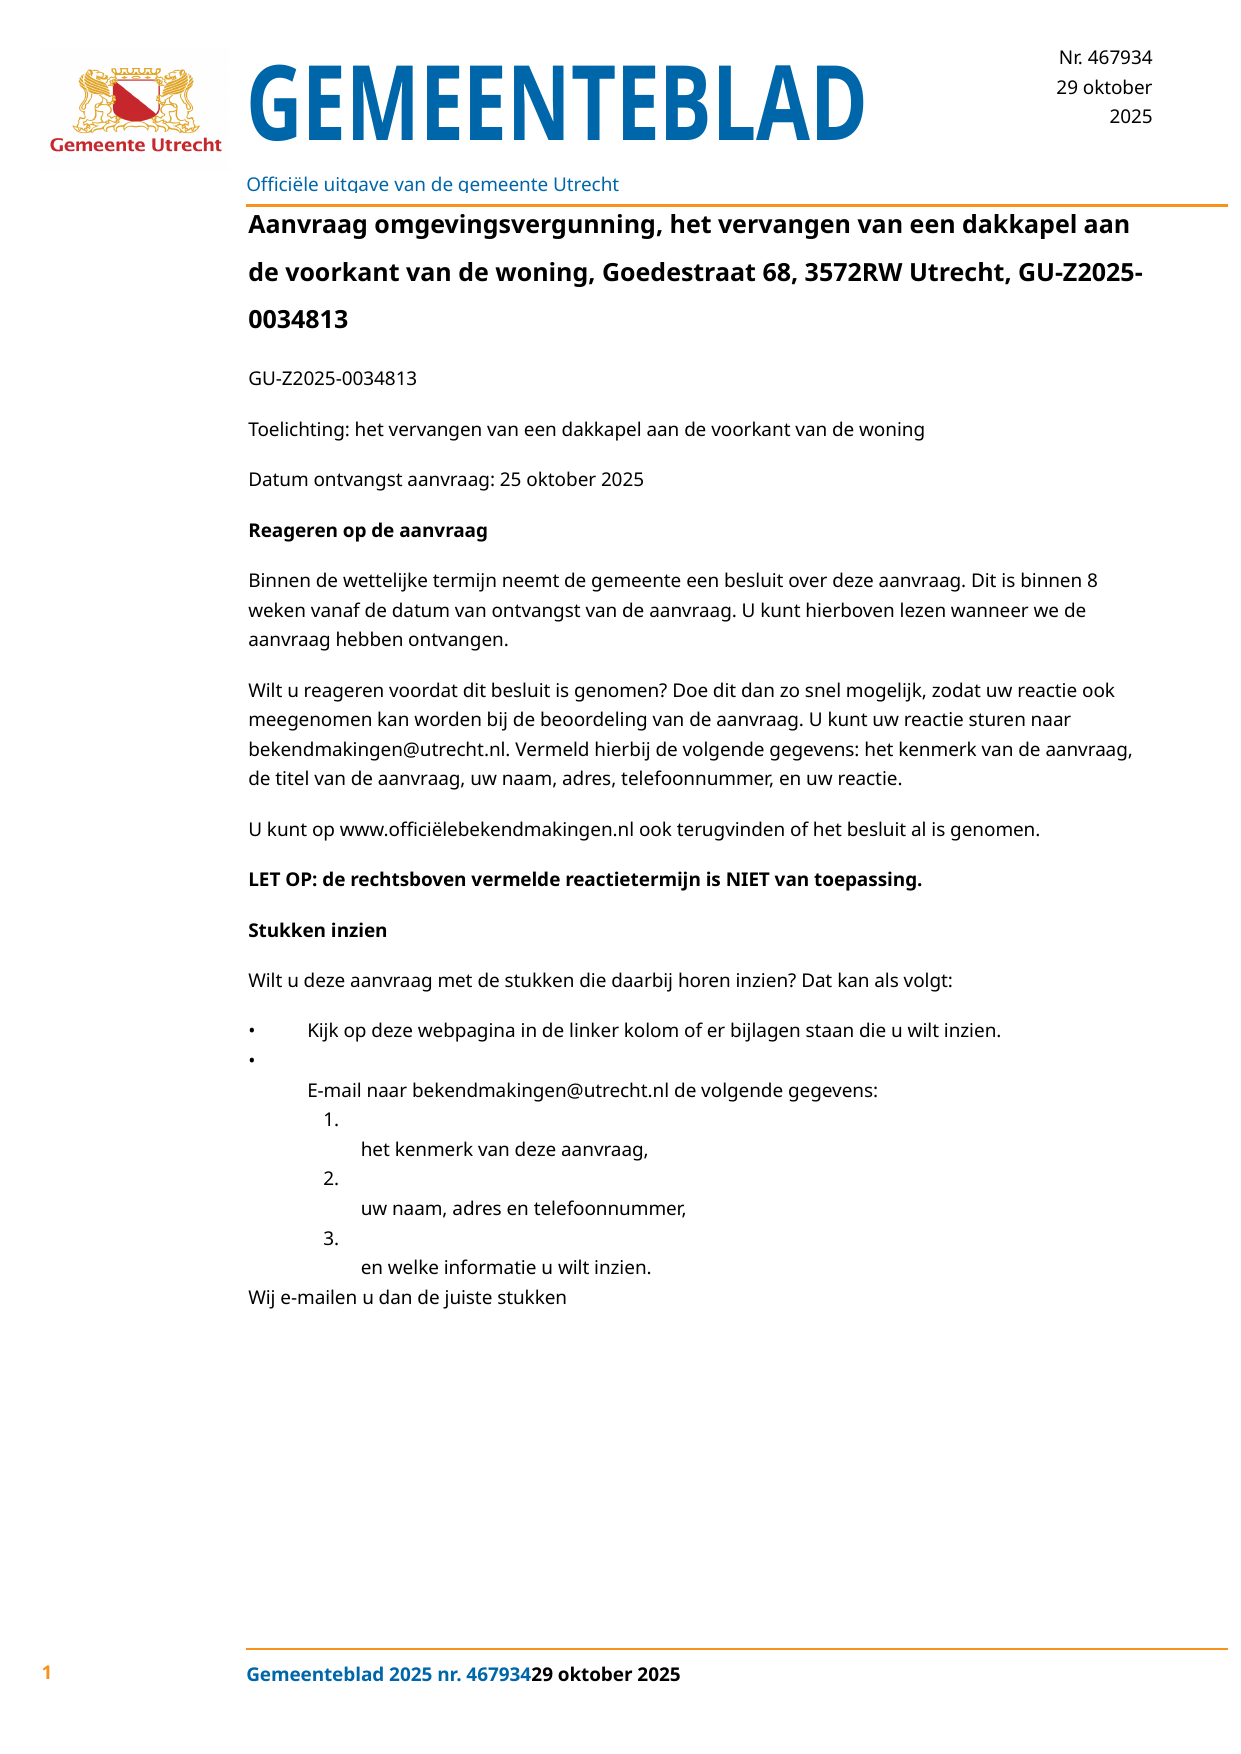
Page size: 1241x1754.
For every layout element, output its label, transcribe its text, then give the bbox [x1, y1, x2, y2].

text Binnen de wettelijke termijn neemt de gemeente een besluit over deze aanvraag. Dit is binnen 8 weken vanaf de datum van ontvangst van de aanvraag. U kunt hierboven lezen wanneer we de aanvraag hebben ontvangen. [248, 567, 1152, 652]
text LET OP: de rechtsboven vermelde reactietermijn is NIET van toepassing. [248, 866, 1152, 892]
list uw naam, adres en telefoonnummer, [323, 1195, 1152, 1221]
text Aanvraag omgevingsvergunning, het vervangen van een dakkapel aan de voorkant van de woning, Goedestraat 68, 3572RW Utrecht, GU-Z2025-0034813 [248, 207, 1152, 336]
text Wilt u reageren voordat dit besluit is genomen? Doe dit dan zo snel mogelijk, zodat uw reactie ook meegenomen kan worden bij de beoordeling van de aanvraag. U kunt uw reactie sturen naar bekendmakingen@utrecht.nl. Vermeld hierbij de volgende gegevens: het kenmerk van de aanvraag, de titel van de aanvraag, uw naam, adres, telefoonnummer, en uw reactie. [248, 677, 1152, 791]
text Datum ontvangst aanvraag: 25 oktober 2025 [248, 466, 1152, 492]
text Stukken inzien [248, 917, 1152, 942]
text Wij e-mailen u dan de juiste stukken [248, 1284, 1152, 1309]
list en welke informatie u wilt inzien. [323, 1254, 1152, 1280]
text Toelichting: het vervangen van een dakkapel aan de voorkant van de woning [248, 416, 1152, 442]
text U kunt op www.officiëlebekendmakingen.nl ook terugvinden of het besluit al is genomen. [248, 816, 1152, 842]
text GU-Z2025-0034813 [248, 366, 1152, 391]
list het kenmerk van deze aanvraag, [323, 1136, 1152, 1162]
list E-mail naar bekendmakingen@utrecht.nl de volgende gegevens: [248, 1077, 1152, 1102]
text Reageren op de aanvraag [248, 517, 1152, 542]
picture [41, 47, 231, 172]
list Kijk op deze webpagina in de linker kolom of er bijlagen staan die u wilt inzien. [248, 1018, 1152, 1043]
text Wilt u deze aanvraag met de stukken die daarbij horen inzien? Dat kan als volgt: [248, 967, 1152, 993]
